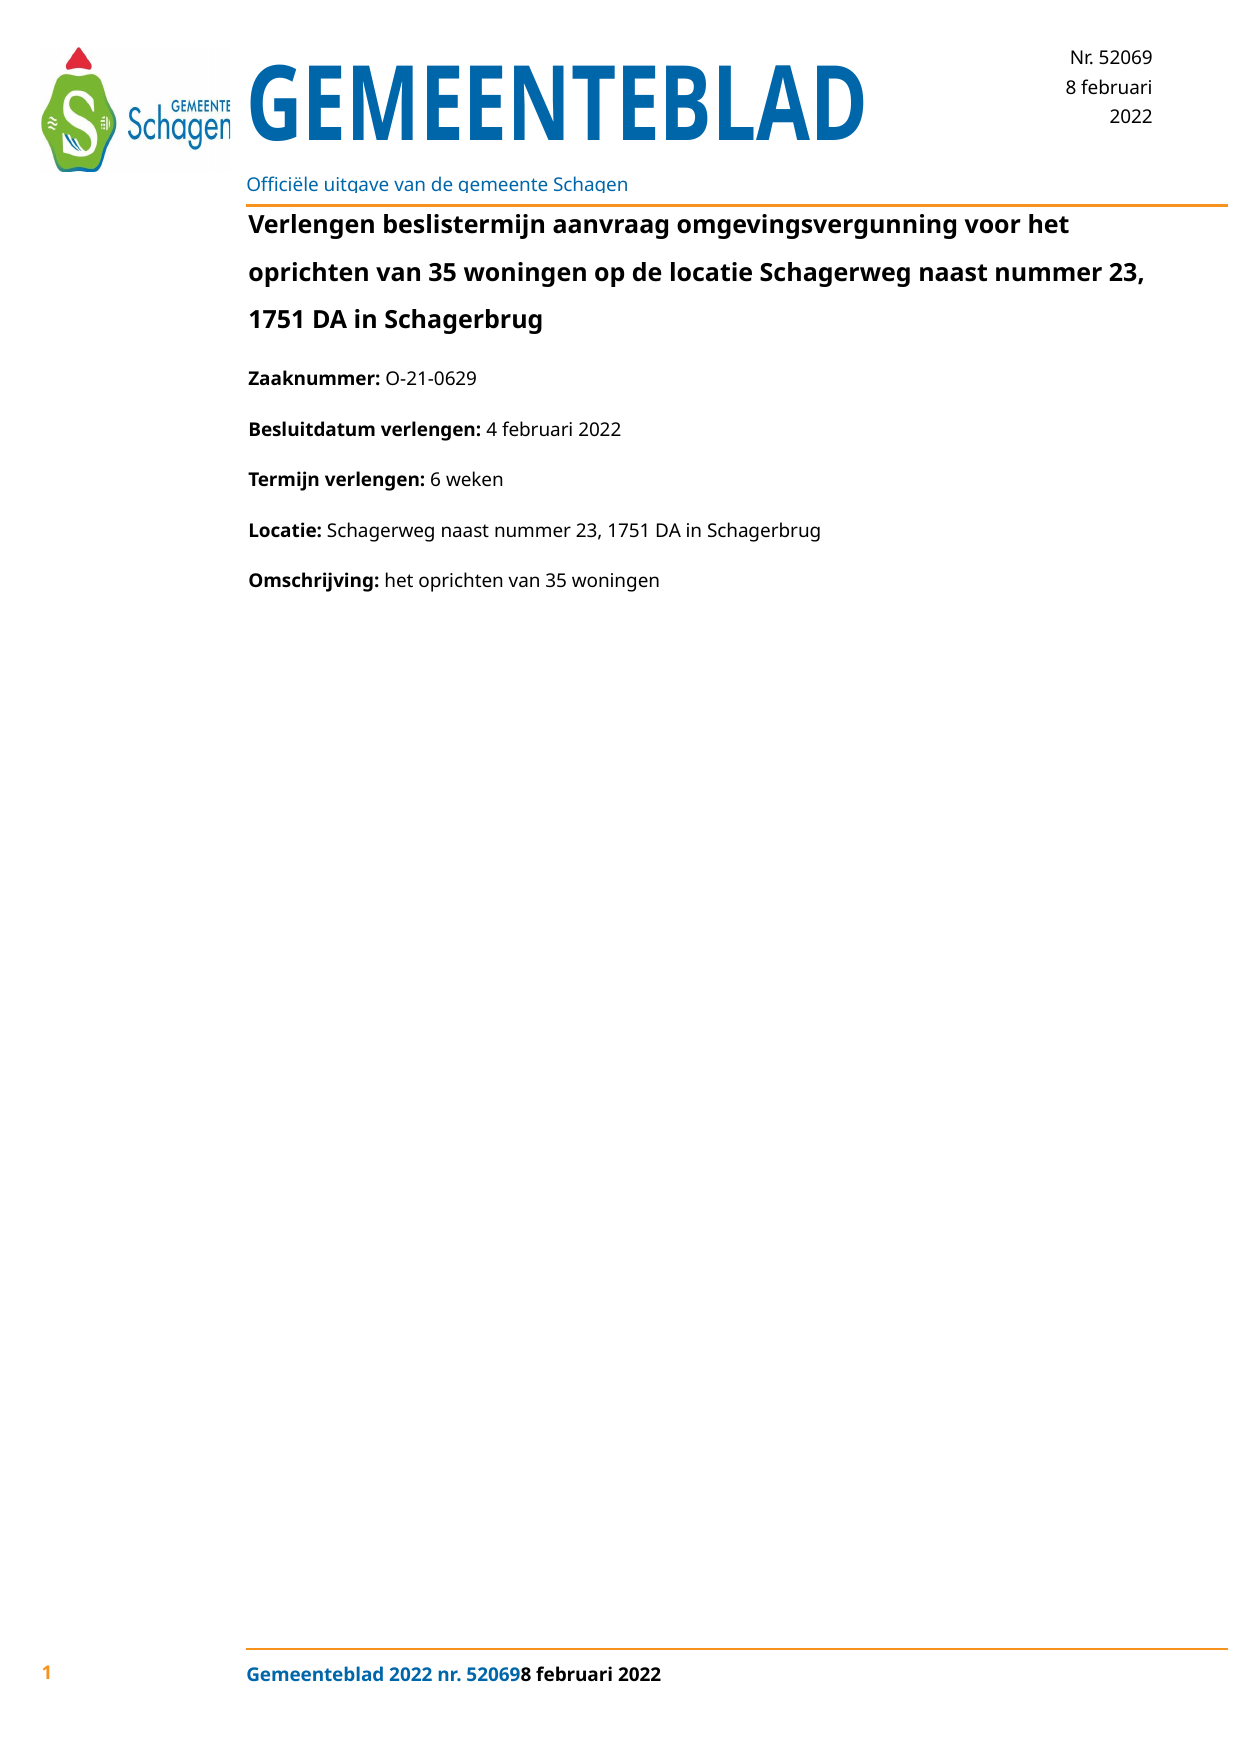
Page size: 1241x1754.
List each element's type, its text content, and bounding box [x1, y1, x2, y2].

text Verlengen beslistermijn aanvraag omgevingsvergunning voor het oprichten van 35 woningen op de locatie Schagerweg naast nummer 23, 1751 DA in Schagerbrug [248, 207, 1152, 336]
text Besluitdatum verlengen: 4 februari 2022 [248, 416, 1152, 442]
text Termijn verlengen: 6 weken [248, 466, 1152, 492]
text Omschrijving: het oprichten van 35 woningen [248, 567, 1152, 593]
text Zaaknummer: O-21-0629 [248, 366, 1152, 391]
text Locatie: Schagerweg naast nummer 23, 1751 DA in Schagerbrug [248, 517, 1152, 542]
picture [41, 47, 231, 172]
